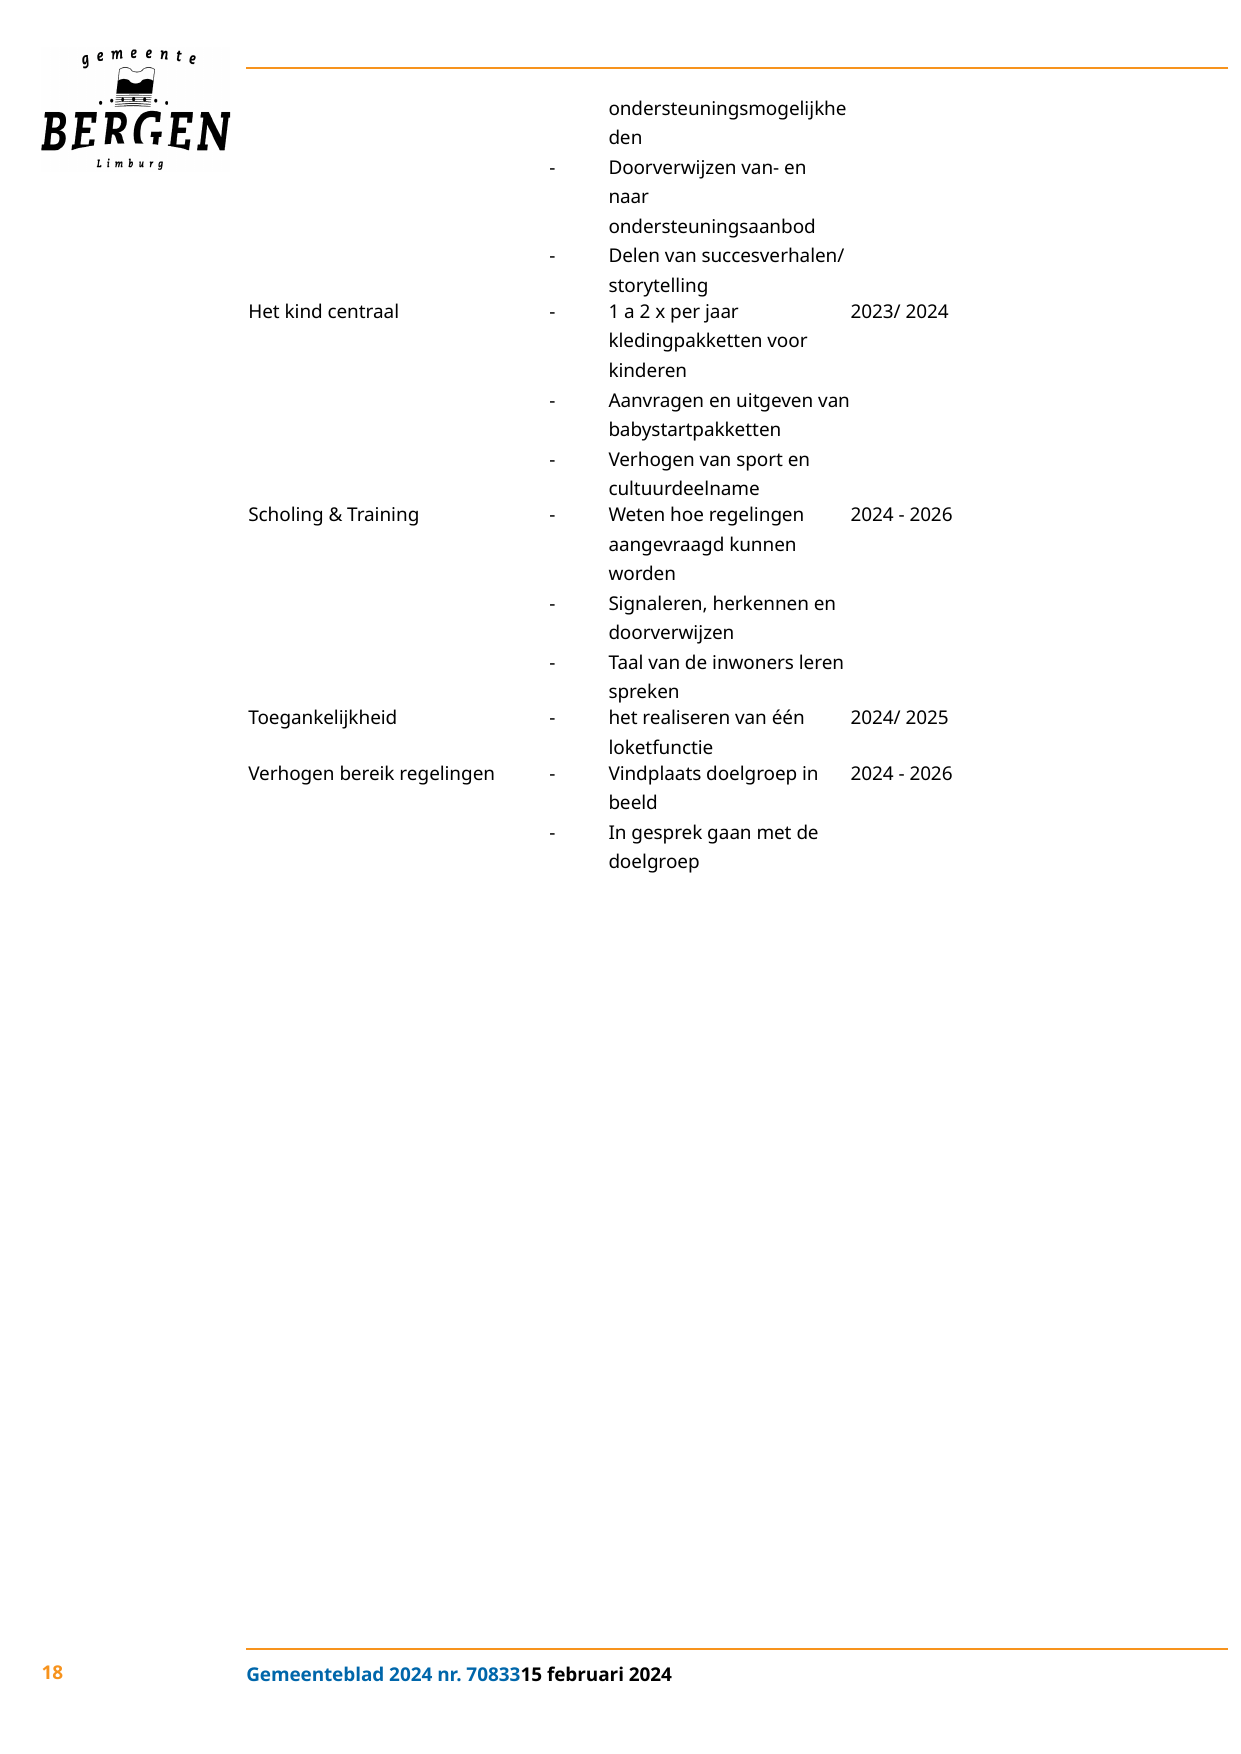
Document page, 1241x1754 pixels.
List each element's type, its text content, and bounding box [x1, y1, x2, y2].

table_cell het realiseren van één loketfunctie [549, 705, 850, 760]
table_cell Vindplaats doelgroep in beeld In gesprek gaan met de doelgroep [549, 760, 850, 874]
table_cell Weten hoe regelingen aangevraagd kunnen worden Signaleren, herkennen en doorverwijzen Taal van de inwoners leren spreken [549, 501, 850, 704]
table_cell 2024/ 2025 [850, 705, 1152, 760]
table_cell Toegankelijkheid [248, 705, 549, 760]
table_cell Scholing & Training [248, 501, 549, 704]
table_cell 2023/ 2024 [850, 298, 1152, 501]
table_cell Het kind centraal [248, 298, 549, 501]
picture [41, 47, 231, 172]
table_cell 2024 - 2026 [850, 501, 1152, 704]
table_cell [850, 95, 1152, 298]
table_cell [248, 95, 549, 298]
table_cell ondersteuningsmogelijkheden Doorverwijzen van- en naar ondersteuningsaanbod Delen van succesverhalen/ storytelling [549, 95, 850, 298]
table_cell Verhogen bereik regelingen [248, 760, 549, 874]
table_cell 2024 - 2026 [850, 760, 1152, 874]
table_cell 1 a 2 x per jaar kledingpakketten voor kinderen Aanvragen en uitgeven van babystartpakketten Verhogen van sport en cultuurdeelname [549, 298, 850, 501]
